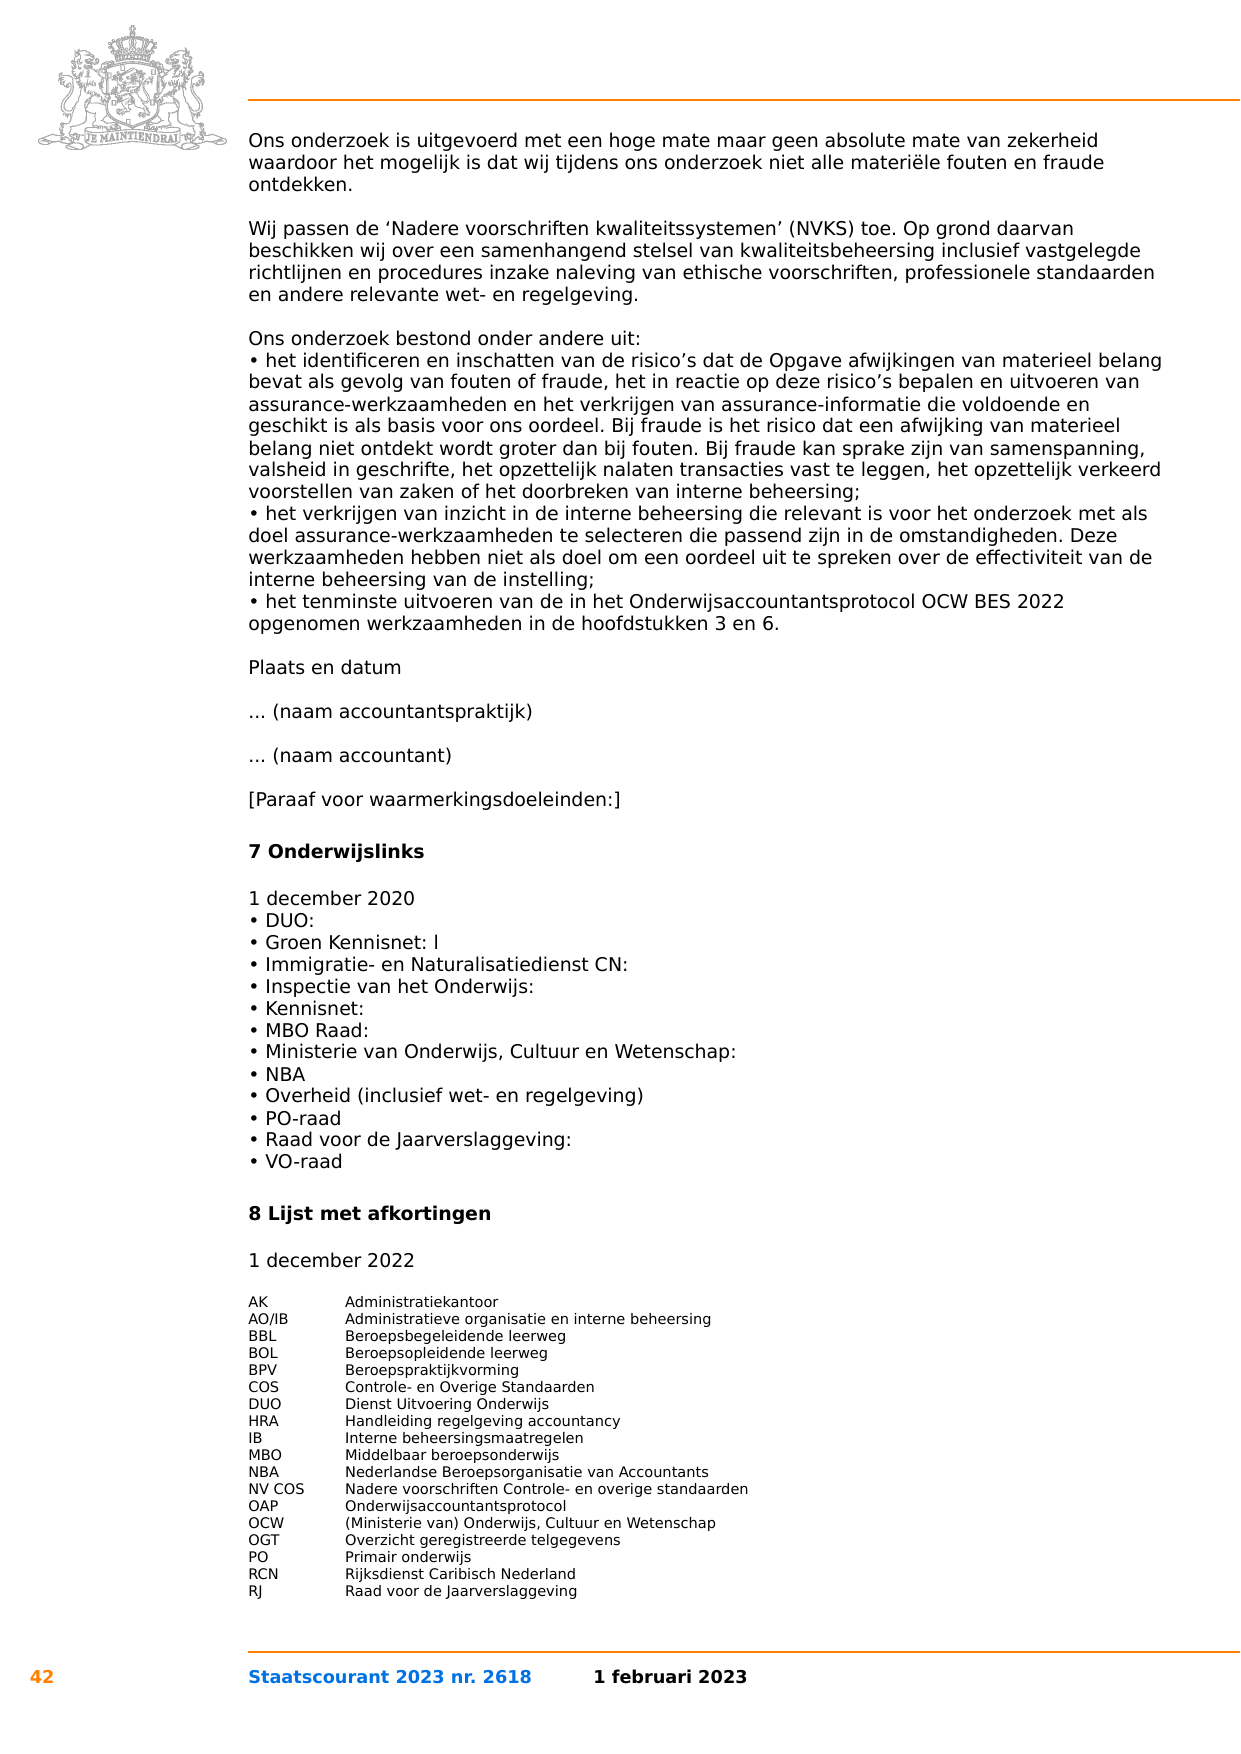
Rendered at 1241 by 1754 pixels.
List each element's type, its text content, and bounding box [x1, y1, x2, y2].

table_cell Handleiding regelgeving accountancy [339, 1413, 1163, 1430]
text • Groen Kennisnet: l [248, 932, 1163, 953]
text [Paraaf voor waarmerkingsdoeleinden:] [248, 789, 1163, 811]
table_cell Controle- en Overige Standaarden [339, 1379, 1163, 1396]
text • het identificeren en inschatten van de risico’s dat de Opgave afwijkingen van materieel belang bevat als gevolg van fouten of fraude, het in reactie op deze risico’s bepalen en uitvoeren van assurance-werkzaamheden en het verkrijgen van assurance-informatie die voldoende en geschikt is als basis voor ons oordeel. Bij fraude is het risico dat een afwijking van materieel belang niet ontdekt wordt groter dan bij fouten. Bij fraude kan sprake zijn van samenspanning, valsheid in geschrifte, het opzettelijk nalaten transacties vast te leggen, het opzettelijk verkeerd voorstellen van zaken of het doorbreken van interne beheersing; [248, 349, 1163, 503]
table_cell BOL [248, 1345, 339, 1362]
text ... (naam accountant) [248, 745, 1163, 767]
table_cell Nederlandse Beroepsorganisatie van Accountants [339, 1464, 1163, 1481]
text Wij passen de ‘Nadere voorschriften kwaliteitssystemen’ (NVKS) toe. Op grond daarvan beschikken wij over een samenhangend stelsel van kwaliteitsbeheersing inclusief vastgelegde richtlijnen en procedures inzake naleving van ethische voorschriften, professionele standaarden en andere relevante wet- en regelgeving. [248, 218, 1163, 306]
text • Overheid (inclusief wet- en regelgeving) [248, 1085, 1163, 1107]
text • MBO Raad: [248, 1019, 1163, 1041]
table_cell OGT [248, 1532, 339, 1549]
table_cell DUO [248, 1396, 339, 1413]
text ... (naam accountantspraktijk) [248, 701, 1163, 723]
text • NBA [248, 1063, 1163, 1085]
table_cell Overzicht geregistreerde telgegevens [339, 1532, 1163, 1549]
table_cell BPV [248, 1362, 339, 1379]
text • PO-raad [248, 1107, 1163, 1129]
text • Inspectie van het Onderwijs: [248, 976, 1163, 997]
table_cell Beroepspraktijkvorming [339, 1362, 1163, 1379]
text Ons onderzoek is uitgevoerd met een hoge mate maar geen absolute mate van zekerheid waardoor het mogelijk is dat wij tijdens ons onderzoek niet alle materiële fouten en fraude ontdekken. [248, 130, 1163, 196]
table_cell Beroepsopleidende leerweg [339, 1345, 1163, 1362]
text • VO-raad [248, 1151, 1163, 1173]
table_cell HRA [248, 1413, 339, 1430]
table_cell Beroepsbegeleidende leerweg [339, 1328, 1163, 1345]
text • het verkrijgen van inzicht in de interne beheersing die relevant is voor het onderzoek met als doel assurance-werkzaamheden te selecteren die passend zijn in de omstandigheden. Deze werkzaamheden hebben niet als doel om een oordeel uit te spreken over de effectiviteit van de interne beheersing van de instelling; [248, 503, 1163, 591]
table_cell BBL [248, 1328, 339, 1345]
text • Immigratie- en Naturalisatiedienst CN: [248, 953, 1163, 976]
subtitle 8 Lijst met afkortingen [248, 1203, 1163, 1225]
table_cell Interne beheersingsmaatregelen [339, 1430, 1163, 1447]
table_cell NV COS [248, 1481, 339, 1498]
table_cell Onderwijsaccountantsprotocol [339, 1498, 1163, 1515]
text • Ministerie van Onderwijs, Cultuur en Wetenschap: [248, 1041, 1163, 1063]
table_cell MBO [248, 1447, 339, 1464]
table_cell Dienst Uitvoering Onderwijs [339, 1396, 1163, 1413]
table_cell IB [248, 1430, 339, 1447]
table_cell Middelbaar beroepsonderwijs [339, 1447, 1163, 1464]
table_cell RCN [248, 1566, 339, 1583]
table_header Administratiekantoor [339, 1294, 1163, 1311]
text • het tenminste uitvoeren van de in het Onderwijsaccountantsprotocol OCW BES 2022 opgenomen werkzaamheden in de hoofdstukken 3 en 6. [248, 591, 1163, 635]
text • Raad voor de Jaarverslaggeving: [248, 1129, 1163, 1151]
table_cell RJ [248, 1583, 339, 1600]
subtitle 7 Onderwijslinks [248, 841, 1163, 863]
table_cell Rijksdienst Caribisch Nederland [339, 1566, 1163, 1583]
table_cell COS [248, 1379, 339, 1396]
text Plaats en datum [248, 657, 1163, 679]
table_cell OCW [248, 1515, 339, 1532]
picture [38, 25, 227, 150]
text Ons onderzoek bestond onder andere uit: [248, 327, 1163, 349]
table_cell PO [248, 1549, 339, 1566]
table_cell Raad voor de Jaarverslaggeving [339, 1583, 1163, 1600]
text • DUO: [248, 909, 1163, 932]
table_cell Administratieve organisatie en interne beheersing [339, 1311, 1163, 1328]
table_cell OAP [248, 1498, 339, 1515]
table_cell Primair onderwijs [339, 1549, 1163, 1566]
table_cell (Ministerie van) Onderwijs, Cultuur en Wetenschap [339, 1515, 1163, 1532]
table_cell Nadere voorschriften Controle- en overige standaarden [339, 1481, 1163, 1498]
text 1 december 2020 [248, 888, 1163, 909]
text • Kennisnet: [248, 997, 1163, 1019]
table_header AK [248, 1294, 339, 1311]
table_cell AO/IB [248, 1311, 339, 1328]
table_cell NBA [248, 1464, 339, 1481]
text 1 december 2022 [248, 1250, 1163, 1272]
